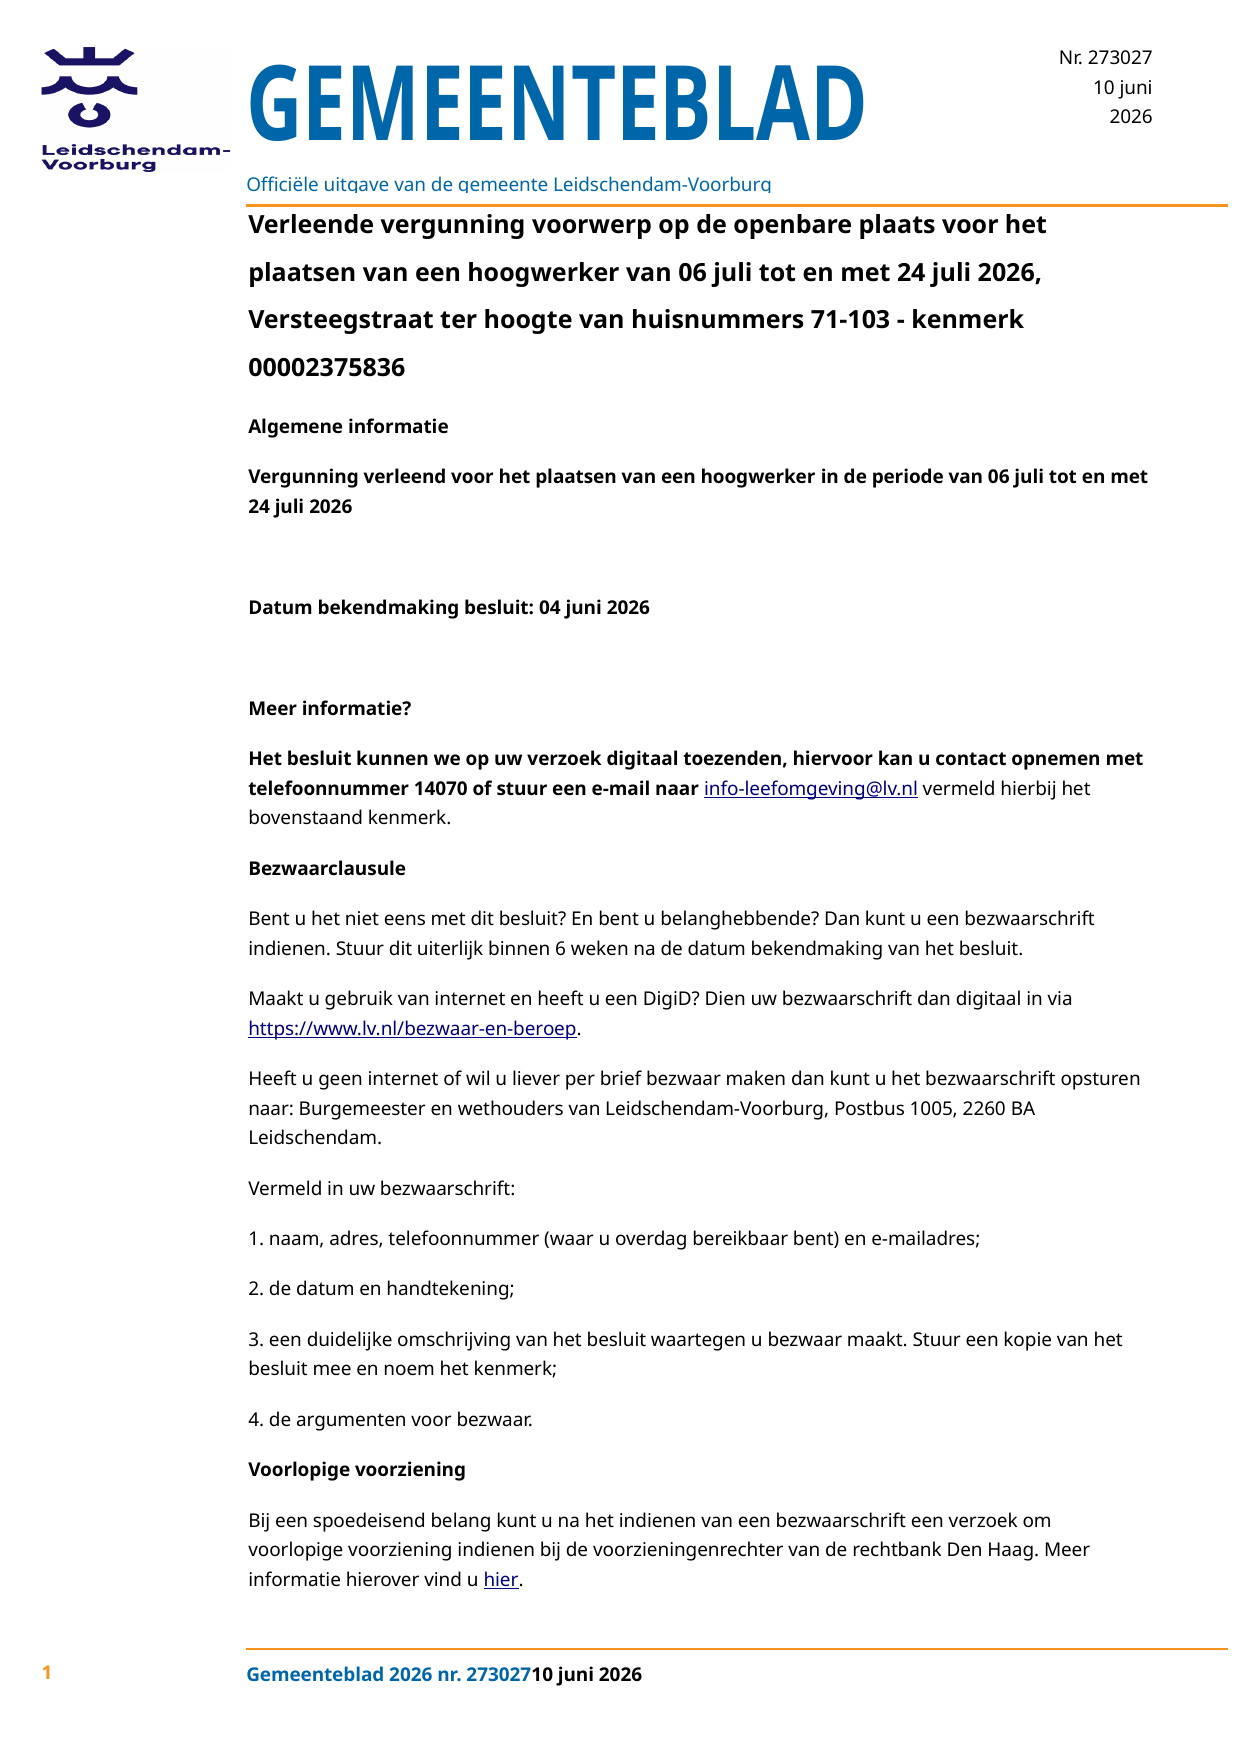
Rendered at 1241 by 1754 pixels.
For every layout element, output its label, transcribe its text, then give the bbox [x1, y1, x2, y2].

picture [41, 47, 231, 172]
text Voorlopige voorziening [248, 1456, 1152, 1482]
text 4. de argumenten voor bezwaar. [248, 1406, 1152, 1432]
text 2. de datum en handtekening; [248, 1276, 1152, 1301]
text Datum bekendmaking besluit: 04 juni 2026 [248, 594, 1152, 620]
text Algemene informatie [248, 413, 1152, 439]
text Heeft u geen internet of wil u liever per brief bezwaar maken dan kunt u het bezwaarschrift opsturen naar: Burgemeester en wethouders van Leidschendam-Voorburg, Postbus 1005, 2260 BA Leidschendam. [248, 1065, 1152, 1150]
text 1. naam, adres, telefoonnummer (waar u overdag bereikbaar bent) en e-mailadres; [248, 1225, 1152, 1251]
text Verleende vergunning voorwerp op de openbare plaats voor het plaatsen van een hoogwerker van 06 juli tot en met 24 juli 2026, Versteegstraat ter hoogte van huisnummers 71-103 - kenmerk 00002375836 [248, 207, 1152, 384]
text Meer informatie? [248, 695, 1152, 721]
text 3. een duidelijke omschrijving van het besluit waartegen u bezwaar maakt. Stuur een kopie van het besluit mee en noem het kenmerk; [248, 1326, 1152, 1381]
text Bent u het niet eens met dit besluit? En bent u belanghebbende? Dan kunt u een bezwaarschrift indienen. Stuur dit uiterlijk binnen 6 weken na de datum bekendmaking van het besluit. [248, 905, 1152, 961]
text Maakt u gebruik van internet en heeft u een DigiD? Dien uw bezwaarschrift dan digitaal in via https://www.lv.nl/bezwaar-en-beroep. [248, 985, 1152, 1041]
text Het besluit kunnen we op uw verzoek digitaal toezenden, hiervoor kan u contact opnemen met telefoonnummer 14070 of stuur een e-mail naar info-leefomgeving@lv.nl vermeld hierbij het bovenstaand kenmerk. [248, 745, 1152, 830]
text Bij een spoedeisend belang kunt u na het indienen van een bezwaarschrift een verzoek om voorlopige voorziening indienen bij de voorzieningenrechter van de rechtbank Den Haag. Meer informatie hierover vind u hier. [248, 1507, 1152, 1592]
text Vergunning verleend voor het plaatsen van een hoogwerker in de periode van 06 juli tot en met 24 juli 2026 [248, 463, 1152, 519]
text Bezwaarclausule [248, 855, 1152, 881]
text Vermeld in uw bezwaarschrift: [248, 1175, 1152, 1201]
